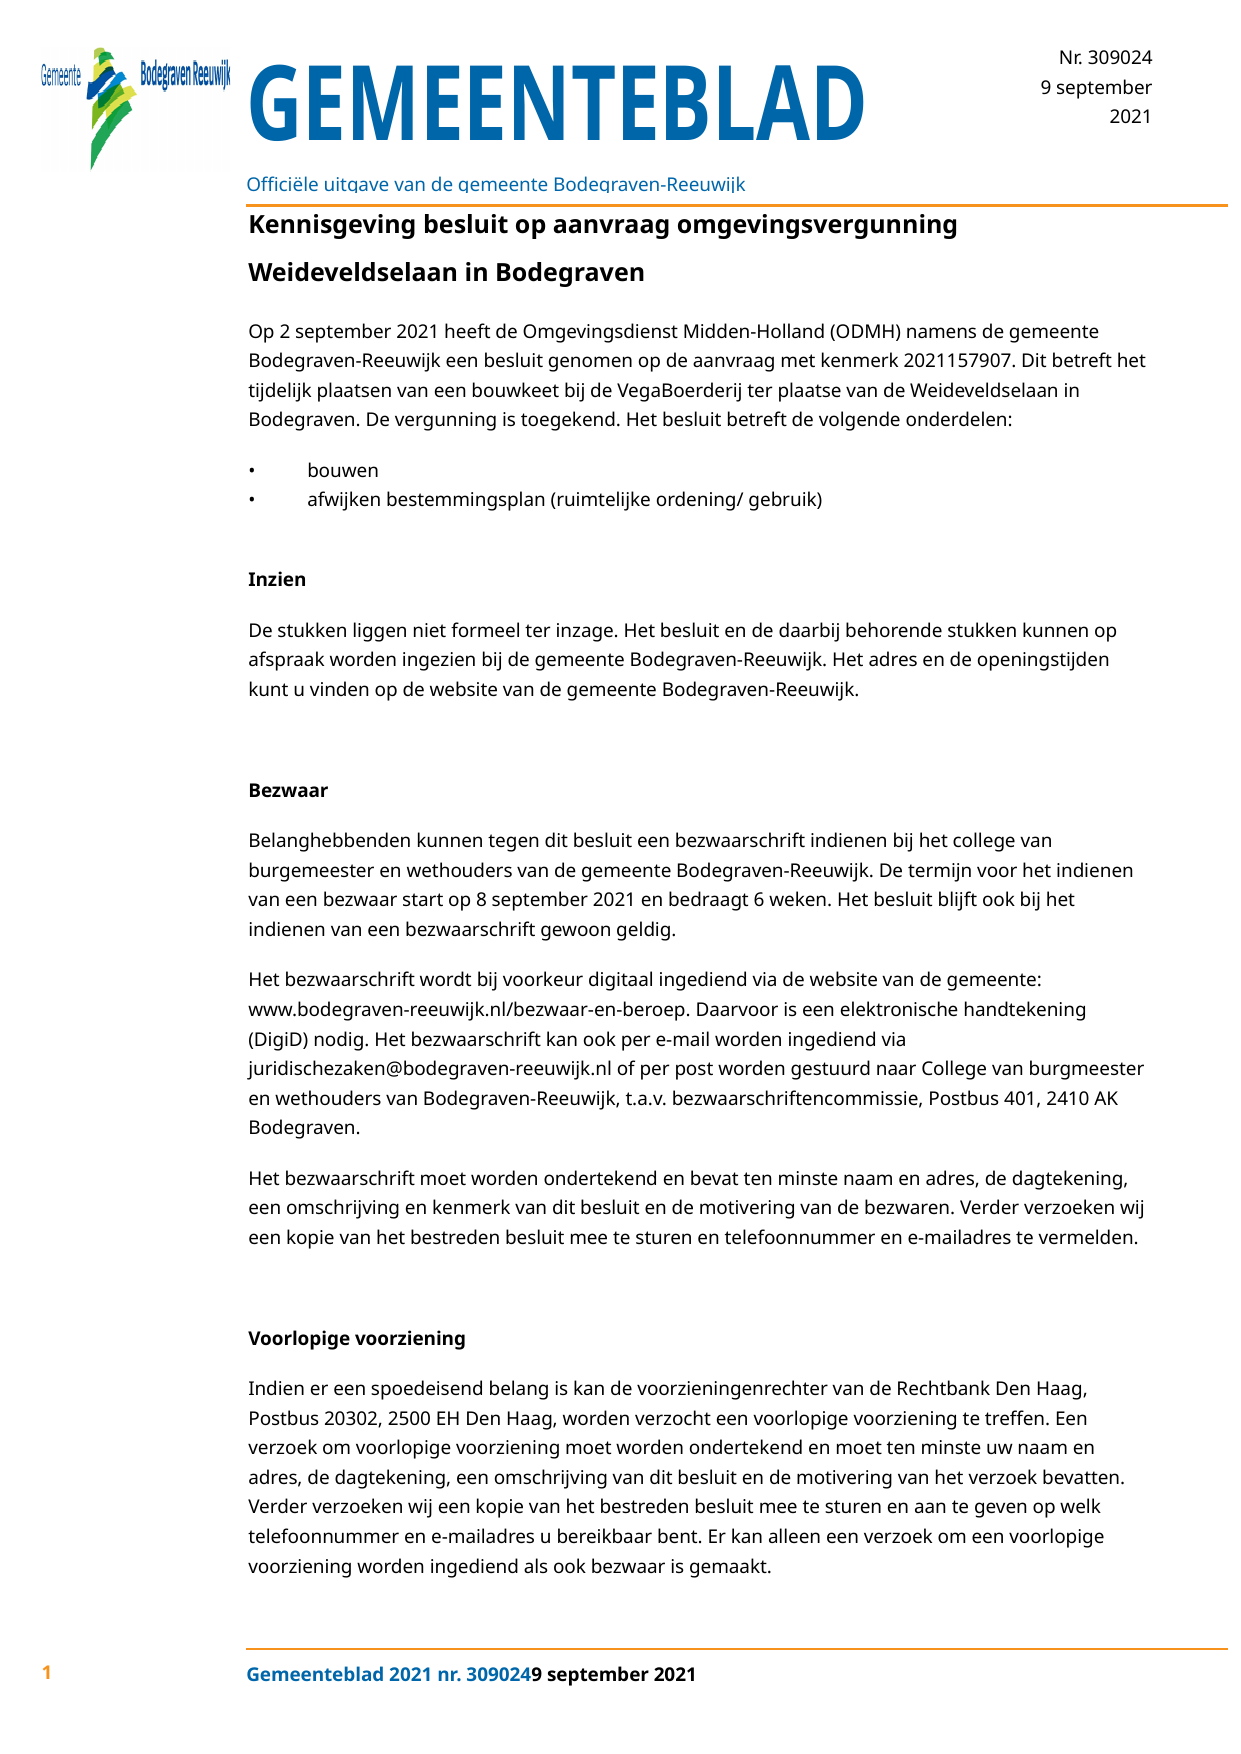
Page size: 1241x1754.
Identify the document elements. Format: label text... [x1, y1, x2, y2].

text Inzien [248, 567, 1152, 592]
text Het bezwaarschrift wordt bij voorkeur digitaal ingediend via de website van de gemeente: www.bodegraven-reeuwijk.nl/bezwaar-en-beroep. Daarvoor is een elektronische handtekening (DigiD) nodig. Het bezwaarschrift kan ook per e-mail worden ingediend via juridischezaken@bodegraven-reeuwijk.nl of per post worden gestuurd naar College van burgmeester en wethouders van Bodegraven-Reeuwijk, t.a.v. bezwaarschriftencommissie, Postbus 401, 2410 AK Bodegraven. [248, 967, 1152, 1140]
text De stukken liggen niet formeel ter inzage. Het besluit en de daarbij behorende stukken kunnen op afspraak worden ingezien bij de gemeente Bodegraven-Reeuwijk. Het adres en de openingstijden kunt u vinden op de website van de gemeente Bodegraven-Reeuwijk. [248, 617, 1152, 702]
list bouwen [248, 457, 1152, 483]
text Bezwaar [248, 777, 1152, 803]
text Indien er een spoedeisend belang is kan de voorzieningenrechter van de Rechtbank Den Haag, Postbus 20302, 2500 EH Den Haag, worden verzocht een voorlopige voorziening te treffen. Een verzoek om voorlopige voorziening moet worden ondertekend en moet ten minste uw naam en adres, de dagtekening, een omschrijving van dit besluit en de motivering van het verzoek bevatten. Verder verzoeken wij een kopie van het bestreden besluit mee te sturen en aan te geven op welk telefoonnummer en e-mailadres u bereikbaar bent. Er kan alleen een verzoek om een voorlopige voorziening worden ingediend als ook bezwaar is gemaakt. [248, 1375, 1152, 1579]
text Op 2 september 2021 heeft de Omgevingsdienst Midden-Holland (ODMH) namens de gemeente Bodegraven-Reeuwijk een besluit genomen op de aanvraag met kenmerk 2021157907. Dit betreft het tijdelijk plaatsen van een bouwkeet bij de VegaBoerderij ter plaatse van de Weideveldselaan in Bodegraven. De vergunning is toegekend. Het besluit betreft de volgende onderdelen: [248, 318, 1152, 432]
text Voorlopige voorziening [248, 1325, 1152, 1351]
list afwijken bestemmingsplan (ruimtelijke ordening/ gebruik) [248, 487, 1152, 512]
text Het bezwaarschrift moet worden ondertekend en bevat ten minste naam en adres, de dagtekening, een omschrijving en kenmerk van dit besluit en de motivering van de bezwaren. Verder verzoeken wij een kopie van het bestreden besluit mee te sturen en telefoonnummer en e-mailadres te vermelden. [248, 1165, 1152, 1250]
text Belanghebbenden kunnen tegen dit besluit een bezwaarschrift indienen bij het college van burgemeester en wethouders van de gemeente Bodegraven-Reeuwijk. De termijn voor het indienen van een bezwaar start op 8 september 2021 en bedraagt 6 weken. Het besluit blijft ook bij het indienen van een bezwaarschrift gewoon geldig. [248, 827, 1152, 942]
picture [41, 47, 231, 172]
text Kennisgeving besluit op aanvraag omgevingsvergunning Weideveldselaan in Bodegraven [248, 207, 1152, 288]
